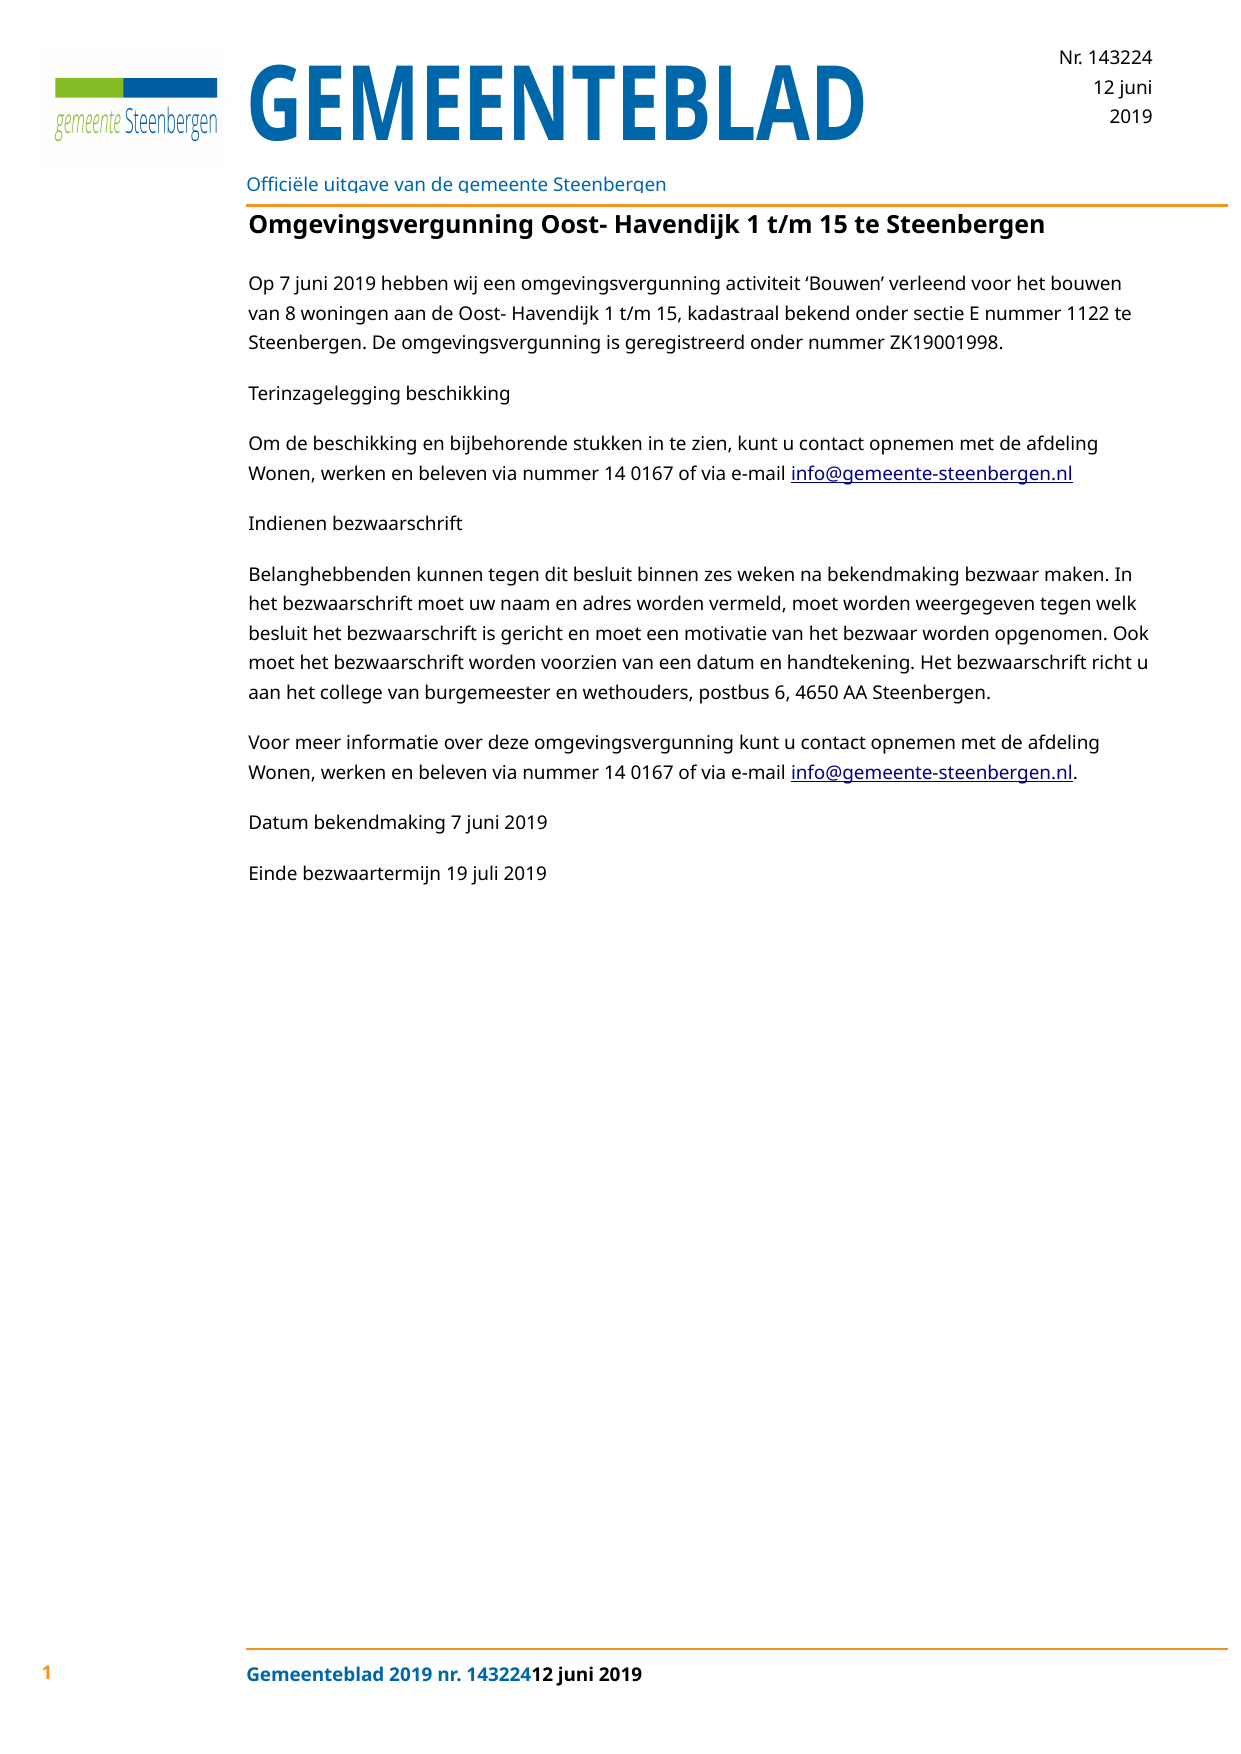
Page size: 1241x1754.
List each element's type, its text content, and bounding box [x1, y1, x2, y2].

text Belanghebbenden kunnen tegen dit besluit binnen zes weken na bekendmaking bezwaar maken. In het bezwaarschrift moet uw naam en adres worden vermeld, moet worden weergegeven tegen welk besluit het bezwaarschrift is gericht en moet een motivatie van het bezwaar worden opgenomen. Ook moet het bezwaarschrift worden voorzien van een datum en handtekening. Het bezwaarschrift richt u aan het college van burgemeester en wethouders, postbus 6, 4650 AA Steenbergen. [248, 561, 1152, 705]
text Einde bezwaartermijn 19 juli 2019 [248, 860, 1152, 886]
text Voor meer informatie over deze omgevingsvergunning kunt u contact opnemen met de afdeling Wonen, werken en beleven via nummer 14 0167 of via e-mail info@gemeente-steenbergen.nl. [248, 729, 1152, 785]
picture [41, 47, 231, 172]
text Terinzagelegging beschikking [248, 380, 1152, 406]
text Om de beschikking en bijbehorende stukken in te zien, kunt u contact opnemen met de afdeling Wonen, werken en beleven via nummer 14 0167 of via e-mail info@gemeente-steenbergen.nl [248, 430, 1152, 486]
text Indienen bezwaarschrift [248, 510, 1152, 536]
text Omgevingsvergunning Oost- Havendijk 1 t/m 15 te Steenbergen [248, 207, 1152, 241]
text Datum bekendmaking 7 juni 2019 [248, 809, 1152, 835]
text Op 7 juni 2019 hebben wij een omgevingsvergunning activiteit ‘Bouwen’ verleend voor het bouwen van 8 woningen aan de Oost- Havendijk 1 t/m 15, kadastraal bekend onder sectie E nummer 1122 te Steenbergen. De omgevingsvergunning is geregistreerd onder nummer ZK19001998. [248, 270, 1152, 355]
